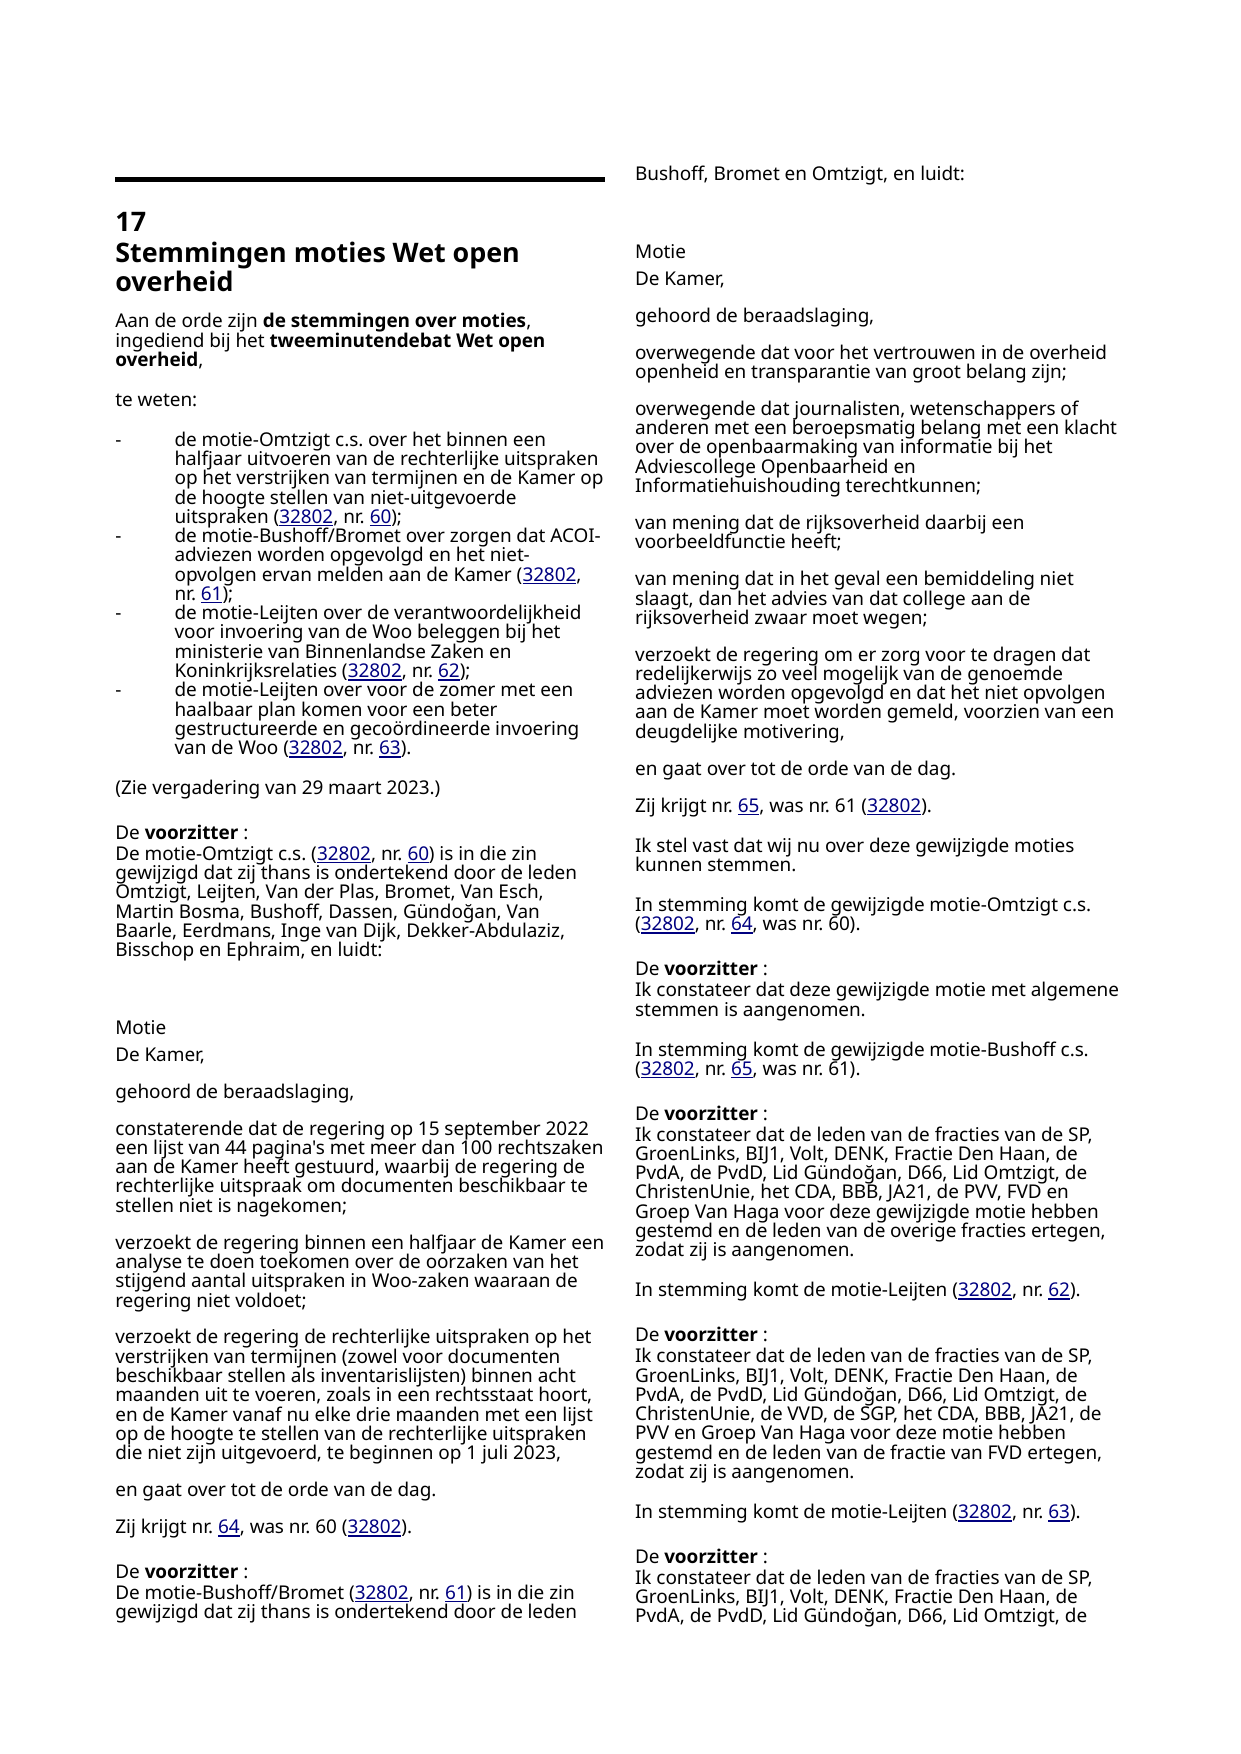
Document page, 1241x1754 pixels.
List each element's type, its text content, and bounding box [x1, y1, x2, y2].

text gehoord de beraadslaging, [115, 1083, 605, 1102]
text De motie-Omtzigt c.s. (32802, nr. 60) is in die zin gewijzigd dat zij thans is ondertekend door de leden Omtzigt, Leijten, Van der Plas, Bromet, Van Esch, Martin Bosma, Bushoff, Dassen, Gündoğan, Van Baarle, Eerdmans, Inge van Dijk, Dekker-Abdulaziz, Bisschop en Ephraim, en luidt: [115, 845, 605, 961]
text In stemming komt de motie-Leijten (32802, nr. 62). [635, 1281, 1125, 1301]
text Ik constateer dat de leden van de fracties van de SP, GroenLinks, BIJ1, Volt, DENK, Fractie Den Haan, de PvdA, de PvdD, Lid Gündoğan, D66, Lid Omtzigt, de ChristenUnie, de VVD, de SGP, het CDA, BBB, JA21, de PVV en Groep Van Haga voor deze motie hebben gestemd en de leden van de fractie van FVD ertegen, zodat zij is aangenomen. [635, 1347, 1125, 1482]
text De voorzitter : [635, 956, 1125, 981]
text (Zie vergadering van 29 maart 2023.) [115, 779, 605, 798]
text en gaat over tot de orde van de dag. [635, 760, 1125, 779]
text gehoord de beraadslaging, [635, 307, 1125, 326]
text constaterende dat de regering op 15 september 2022 een lijst van 44 pagina's met meer dan 100 rechtszaken aan de Kamer heeft gestuurd, waarbij de regering de rechterlijke uitspraak om documenten beschikbaar te stellen niet is nagekomen; [115, 1120, 605, 1216]
text overwegende dat journalisten, wetenschappers of anderen met een beroepsmatig belang met een klacht over de openbaarmaking van informatie bij het Adviescollege Openbaarheid en Informatiehuishouding terechtkunnen; [635, 400, 1125, 496]
text De voorzitter : [115, 1558, 605, 1584]
text 17 [115, 203, 605, 239]
text Ik constateer dat de leden van de fracties van de SP, GroenLinks, BIJ1, Volt, DENK, Fractie Den Haan, de PvdA, de PvdD, Lid Gündoğan, D66, Lid Omtzigt, de [635, 1569, 1125, 1627]
text De motie-Bushoff/Bromet (32802, nr. 61) is in die zin gewijzigd dat zij thans is ondertekend door de leden [115, 1584, 605, 1622]
text Zij krijgt nr. 65, was nr. 61 (32802). [635, 797, 1125, 816]
text De Kamer, [635, 270, 1125, 289]
text Stemmingen moties Wet open overheid [115, 239, 605, 312]
text In stemming komt de gewijzigde motie-Omtzigt c.s. (32802, nr. 64, was nr. 60). [635, 896, 1125, 935]
list de motie-Leijten over de verantwoordelijkheid voor invoering van de Woo beleggen bij het ministerie van Binnenlandse Zaken en Koninkrijksrelaties (32802, nr. 62); [115, 604, 605, 681]
text Ik constateer dat deze gewijzigde motie met algemene stemmen is aangenomen. [635, 981, 1125, 1020]
text Ik stel vast dat wij nu over deze gewijzigde moties kunnen stemmen. [635, 837, 1125, 875]
text De voorzitter : [635, 1100, 1125, 1126]
text Zij krijgt nr. 64, was nr. 60 (32802). [115, 1518, 605, 1537]
text De Kamer, [115, 1046, 605, 1065]
text Ik constateer dat de leden van de fracties van de SP, GroenLinks, BIJ1, Volt, DENK, Fractie Den Haan, de PvdA, de PvdD, Lid Gündoğan, D66, Lid Omtzigt, de ChristenUnie, het CDA, BBB, JA21, de PVV, FVD en Groep Van Haga voor deze gewijzigde motie hebben gestemd en de leden van de overige fracties ertegen, zodat zij is aangenomen. [635, 1126, 1125, 1261]
text van mening dat de rijksoverheid daarbij een voorbeeldfunctie heeft; [635, 514, 1125, 552]
text verzoekt de regering om er zorg voor te dragen dat redelijkerwijs zo veel mogelijk van de genoemde adviezen worden opgevolgd en dat het niet opvolgen aan de Kamer moet worden gemeld, voorzien van een deugdelijke motivering, [635, 646, 1125, 742]
text van mening dat in het geval een bemiddeling niet slaagt, dan het advies van dat college aan de rijksoverheid zwaar moet wegen; [635, 570, 1125, 628]
text De voorzitter : [115, 819, 605, 845]
text In stemming komt de gewijzigde motie-Bushoff c.s. (32802, nr. 65, was nr. 61). [635, 1041, 1125, 1079]
text te weten: [115, 391, 605, 410]
text verzoekt de regering binnen een halfjaar de Kamer een analyse te doen toekomen over de oorzaken van het stijgend aantal uitspraken in Woo-zaken waaraan de regering niet voldoet; [115, 1234, 605, 1311]
text De voorzitter : [635, 1543, 1125, 1569]
text overwegende dat voor het vertrouwen in de overheid openheid en transparantie van groot belang zijn; [635, 344, 1125, 382]
list de motie-Bushoff/Bromet over zorgen dat ACOI-adviezen worden opgevolgd en het niet-opvolgen ervan melden aan de Kamer (32802, nr. 61); [115, 527, 605, 604]
text Aan de orde zijn de stemmingen over moties, ingediend bij het tweeminutendebat Wet open overheid, [115, 312, 605, 370]
text Motie [635, 238, 1125, 264]
text Bushoff, Bromet en Omtzigt, en luidt: [635, 165, 1125, 184]
text De voorzitter : [635, 1322, 1125, 1347]
text en gaat over tot de orde van de dag. [115, 1481, 605, 1500]
text In stemming komt de motie-Leijten (32802, nr. 63). [635, 1503, 1125, 1522]
list de motie-Omtzigt c.s. over het binnen een halfjaar uitvoeren van de rechterlijke uitspraken op het verstrijken van termijnen en de Kamer op de hoogte stellen van niet-uitgevoerde uitspraken (32802, nr. 60); [115, 431, 605, 527]
list de motie-Leijten over voor de zomer met een haalbaar plan komen voor een beter gestructureerde en gecoördineerde invoering van de Woo (32802, nr. 63). [115, 681, 605, 758]
text Motie [115, 1014, 605, 1040]
text verzoekt de regering de rechterlijke uitspraken op het verstrijken van termijnen (zowel voor documenten beschikbaar stellen als inventarislijsten) binnen acht maanden uit te voeren, zoals in een rechtsstaat hoort, en de Kamer vanaf nu elke drie maanden met een lijst op de hoogte te stellen van de rechterlijke uitspraken die niet zijn uitgevoerd, te beginnen op 1 juli 2023, [115, 1328, 605, 1463]
